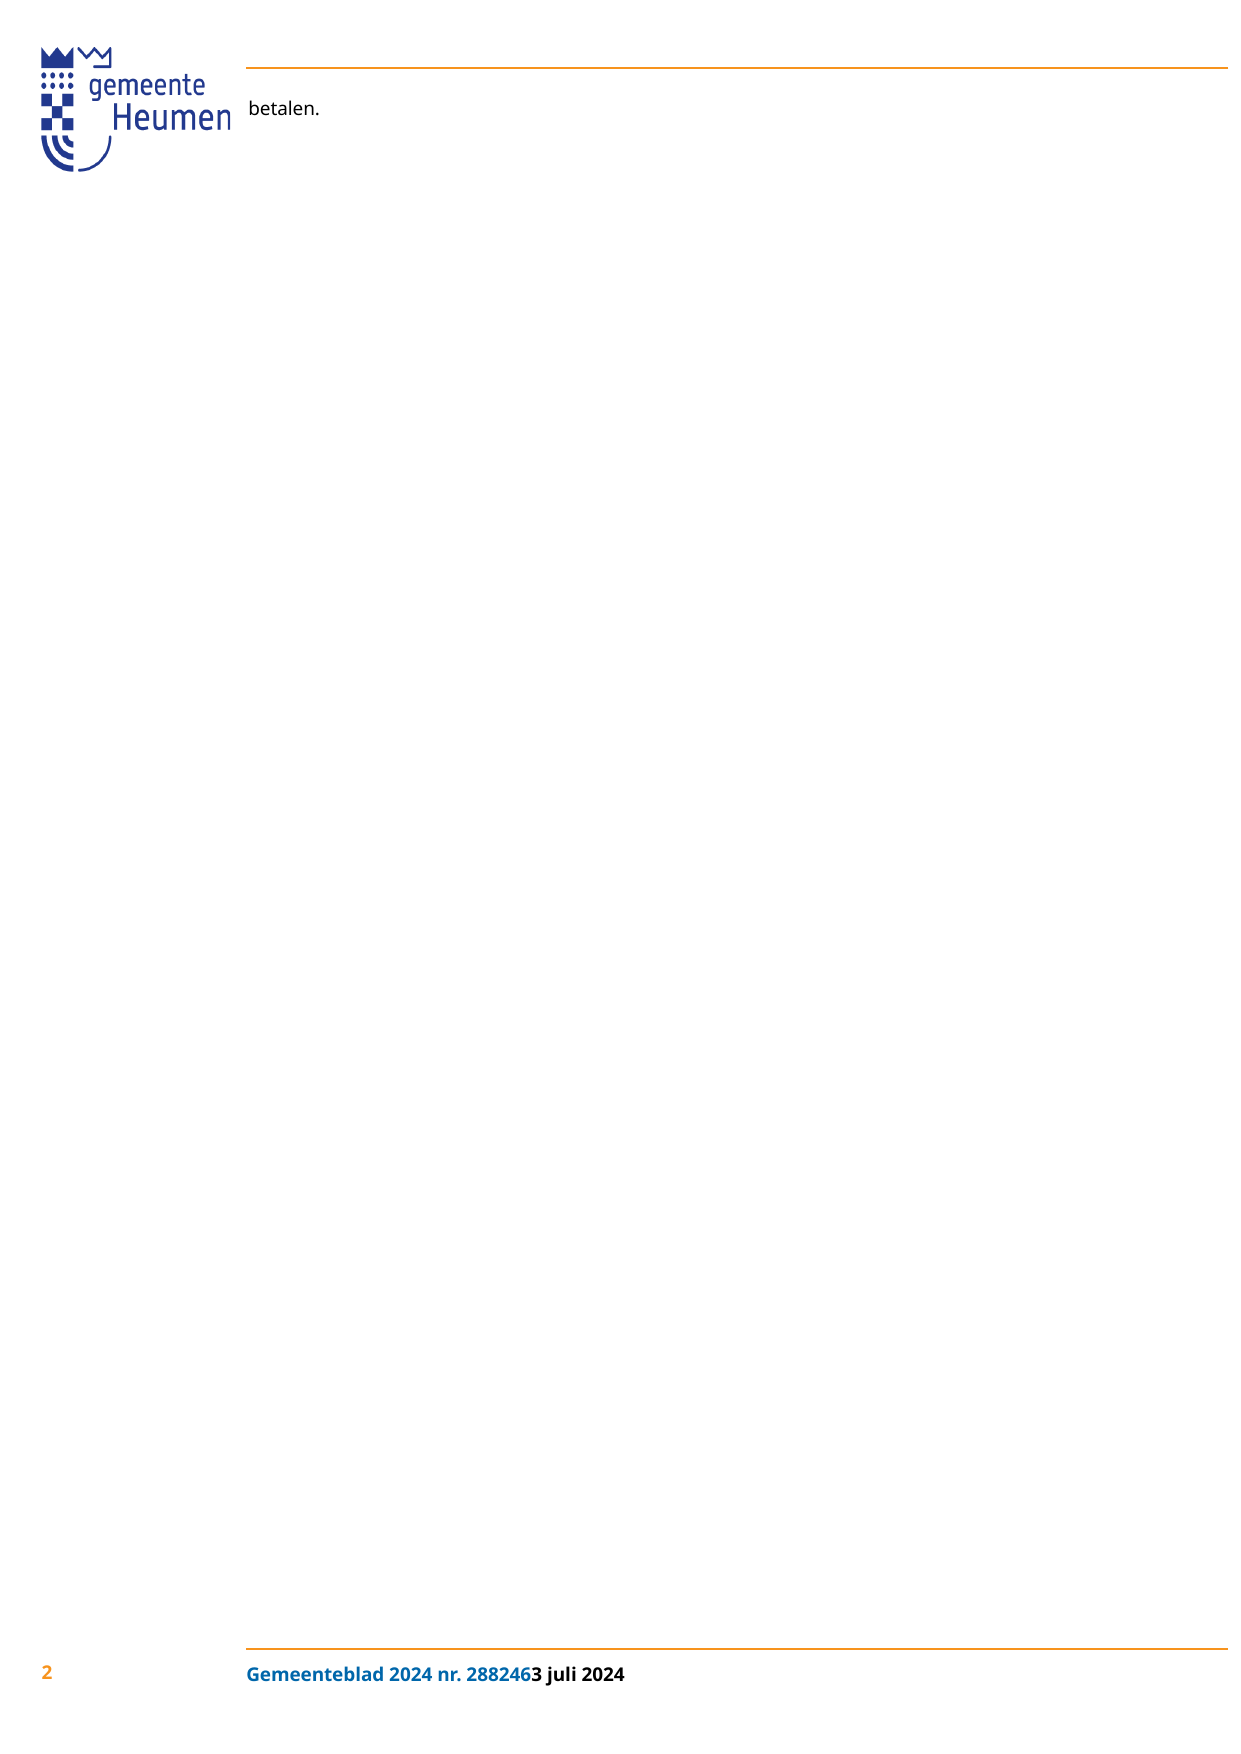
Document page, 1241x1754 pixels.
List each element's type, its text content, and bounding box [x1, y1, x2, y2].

picture [41, 47, 231, 172]
text betalen. [248, 95, 1152, 121]
